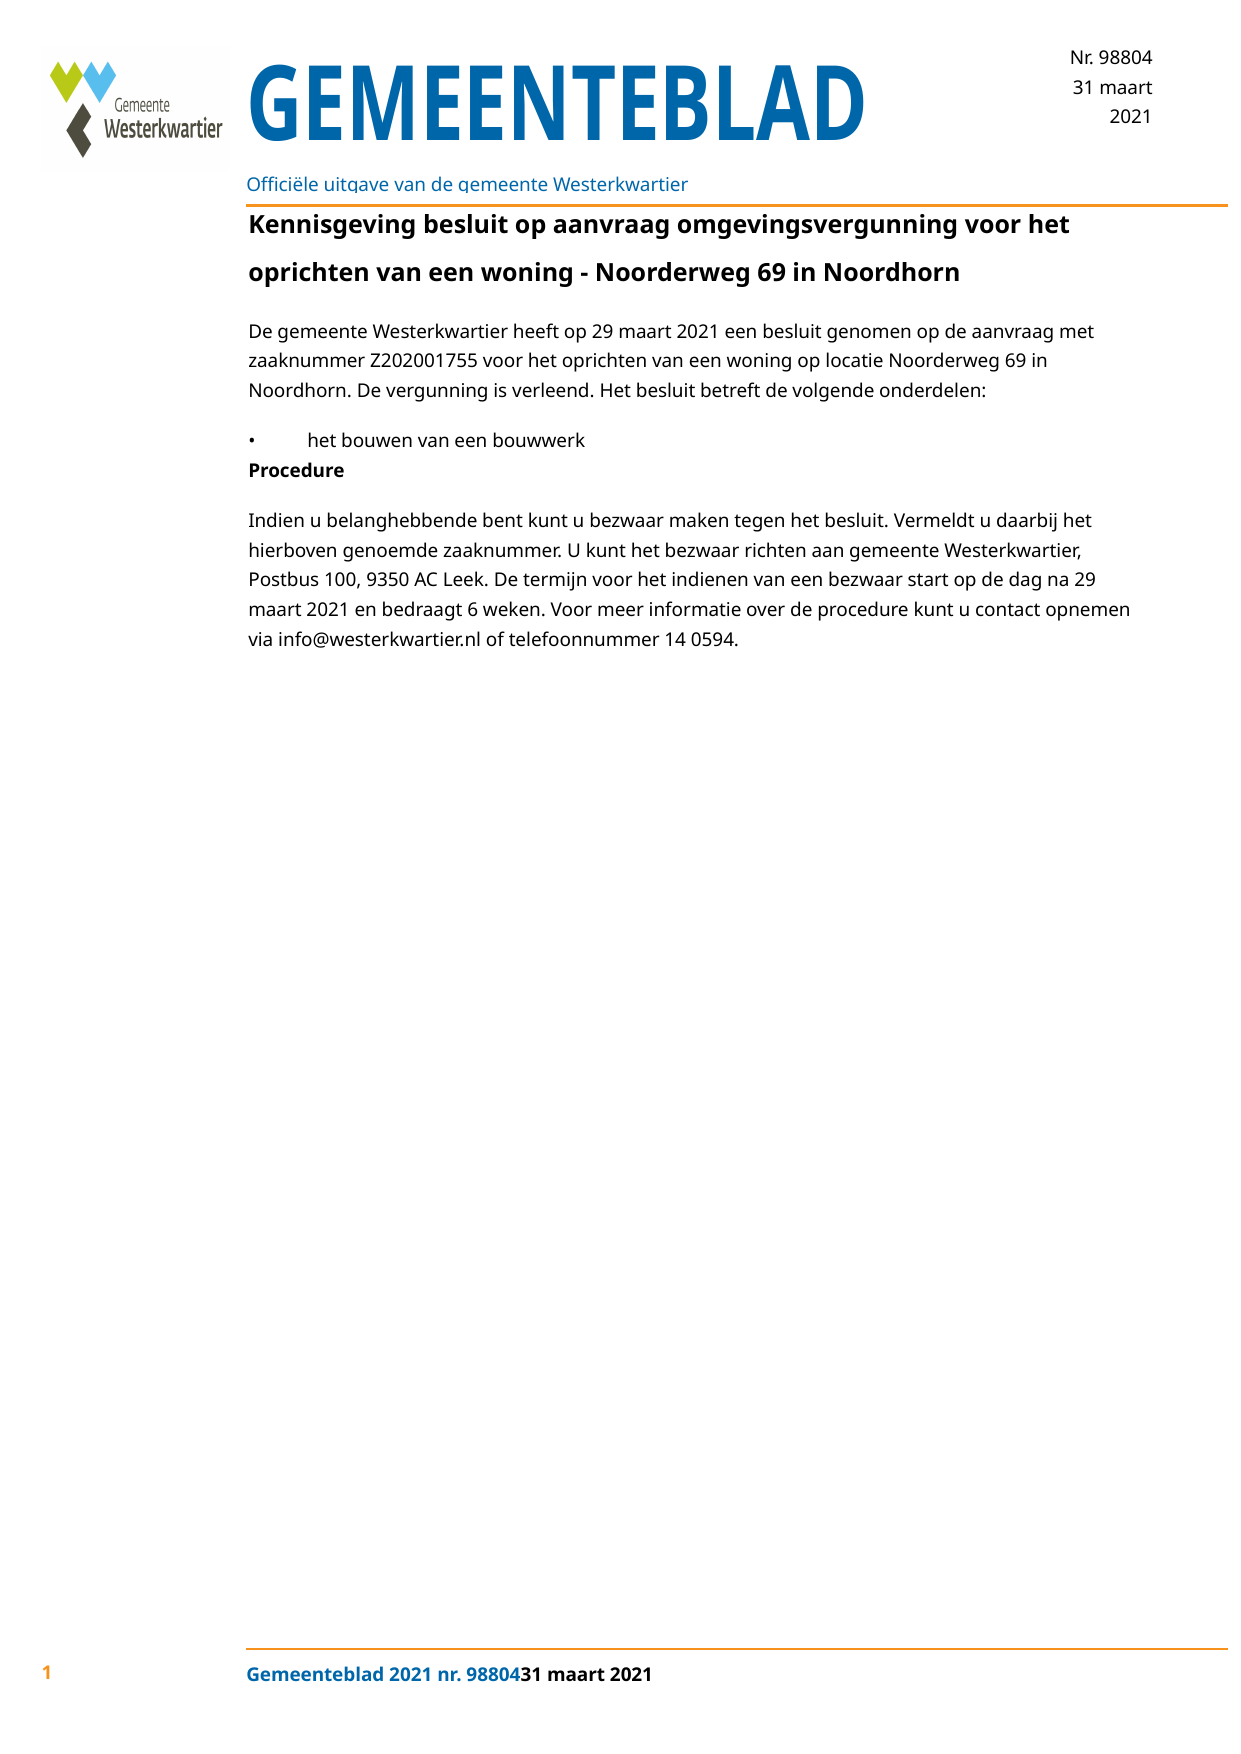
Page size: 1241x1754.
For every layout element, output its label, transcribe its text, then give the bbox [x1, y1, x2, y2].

picture [41, 47, 231, 172]
text Kennisgeving besluit op aanvraag omgevingsvergunning voor het oprichten van een woning - Noorderweg 69 in Noordhorn [248, 207, 1152, 288]
text Procedure [248, 457, 1152, 483]
text De gemeente Westerkwartier heeft op 29 maart 2021 een besluit genomen op de aanvraag met zaaknummer Z202001755 voor het oprichten van een woning op locatie Noorderweg 69 in Noordhorn. De vergunning is verleend. Het besluit betreft de volgende onderdelen: [248, 318, 1152, 403]
text Indien u belanghebbende bent kunt u bezwaar maken tegen het besluit. Vermeldt u daarbij het hierboven genoemde zaaknummer. U kunt het bezwaar richten aan gemeente Westerkwartier, Postbus 100, 9350 AC Leek. De termijn voor het indienen van een bezwaar start op de dag na 29 maart 2021 en bedraagt 6 weken. Voor meer informatie over de procedure kunt u contact opnemen via info@westerkwartier.nl of telefoonnummer 14 0594. [248, 507, 1152, 652]
list het bouwen van een bouwwerk [248, 427, 1152, 453]
